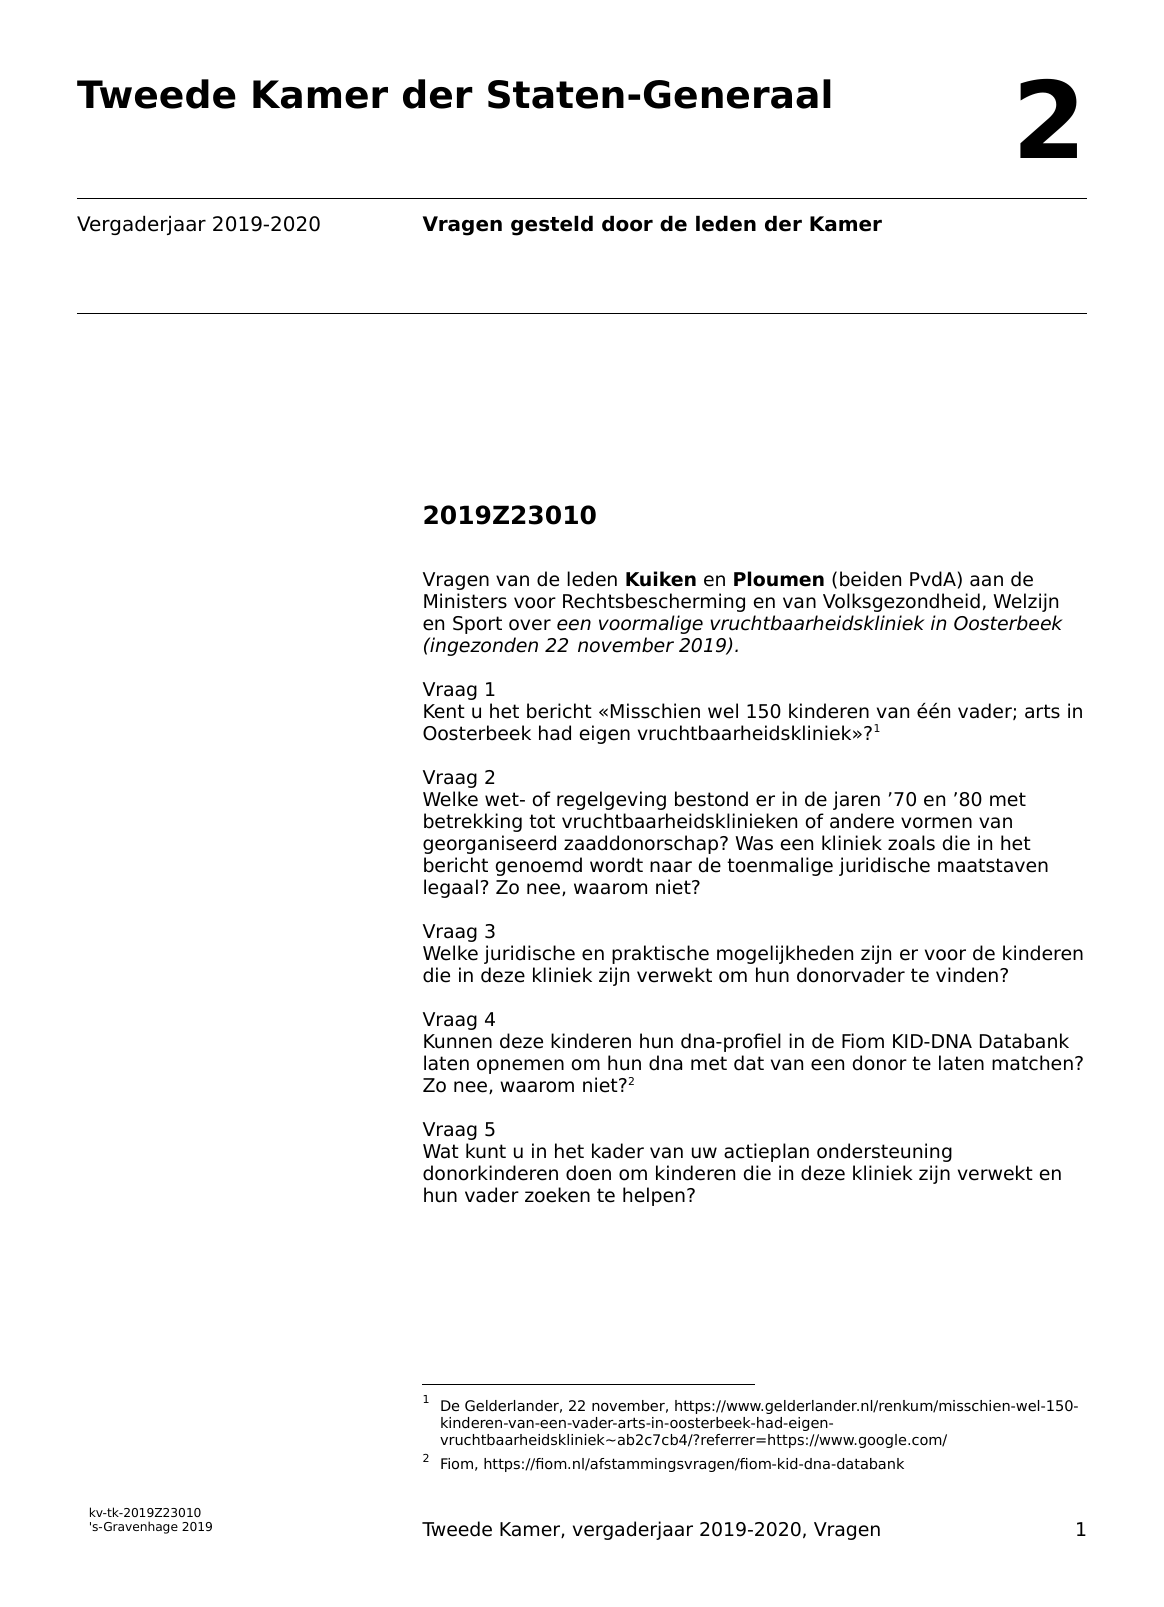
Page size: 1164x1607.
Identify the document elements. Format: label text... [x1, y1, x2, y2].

text Kent u het bericht «Misschien wel 150 kinderen van één vader; arts in Oosterbeek had eigen vruchtbaarheidskliniek»? [422, 701, 1087, 745]
table_cell Vragen gesteld door de leden der Kamer [422, 199, 1087, 313]
text Vragen van de leden Kuiken en Ploumen (beiden PvdA) aan de Ministers voor Rechtsbescherming en van Volksgezondheid, Welzijn en Sport over een voormalige vruchtbaarheidskliniek in Oosterbeek (ingezonden 22 november 2019). [422, 569, 1087, 657]
text Welke juridische en praktische mogelijkheden zijn er voor de kinderen die in deze kliniek zijn verwekt om hun donorvader te vinden? [422, 943, 1087, 987]
text Welke wet- of regelgeving bestond er in de jaren ’70 en ’80 met betrekking tot vruchtbaarheidsklinieken of andere vormen van georganiseerd zaaddonorschap? Was een kliniek zoals die in het bericht genoemd wordt naar de toenmalige juridische maatstaven legaal? Zo nee, waarom niet? [422, 789, 1087, 899]
text Fiom, https://fiom.nl/afstammingsvragen/fiom-kid-dna-databank [422, 1452, 1087, 1474]
text Vraag 1 [422, 679, 1087, 701]
table_cell Vergaderjaar 2019-2020 [77, 199, 422, 313]
table_header 2 [886, 59, 1087, 198]
text De Gelderlander, 22 november, https://www.gelderlander.nl/renkum/misschien-wel-150-kinderen-van-een-vader-arts-in-oosterbeek-had-eigen-vruchtbaarheidskliniek~ab2c7cb4/?referrer=https://www.google.com/ [422, 1393, 1087, 1449]
text Kunnen deze kinderen hun dna-profiel in de Fiom KID-DNA Databank laten opnemen om hun dna met dat van een donor te laten matchen? Zo nee, waarom niet? [422, 1031, 1087, 1097]
text Vraag 5 [422, 1119, 1087, 1141]
text Wat kunt u in het kader van uw actieplan ondersteuning donorkinderen doen om kinderen die in deze kliniek zijn verwekt en hun vader zoeken te helpen? [422, 1141, 1087, 1207]
text Vraag 2 [422, 767, 1087, 789]
text Vraag 3 [422, 921, 1087, 943]
text 's-Gravenhage 2019 [88, 1520, 323, 1534]
text Vraag 4 [422, 1009, 1087, 1031]
text 2019Z23010 [422, 501, 1087, 531]
table_header Tweede Kamer der Staten-Generaal [77, 59, 886, 198]
text kv-tk-2019Z23010 [88, 1506, 323, 1520]
